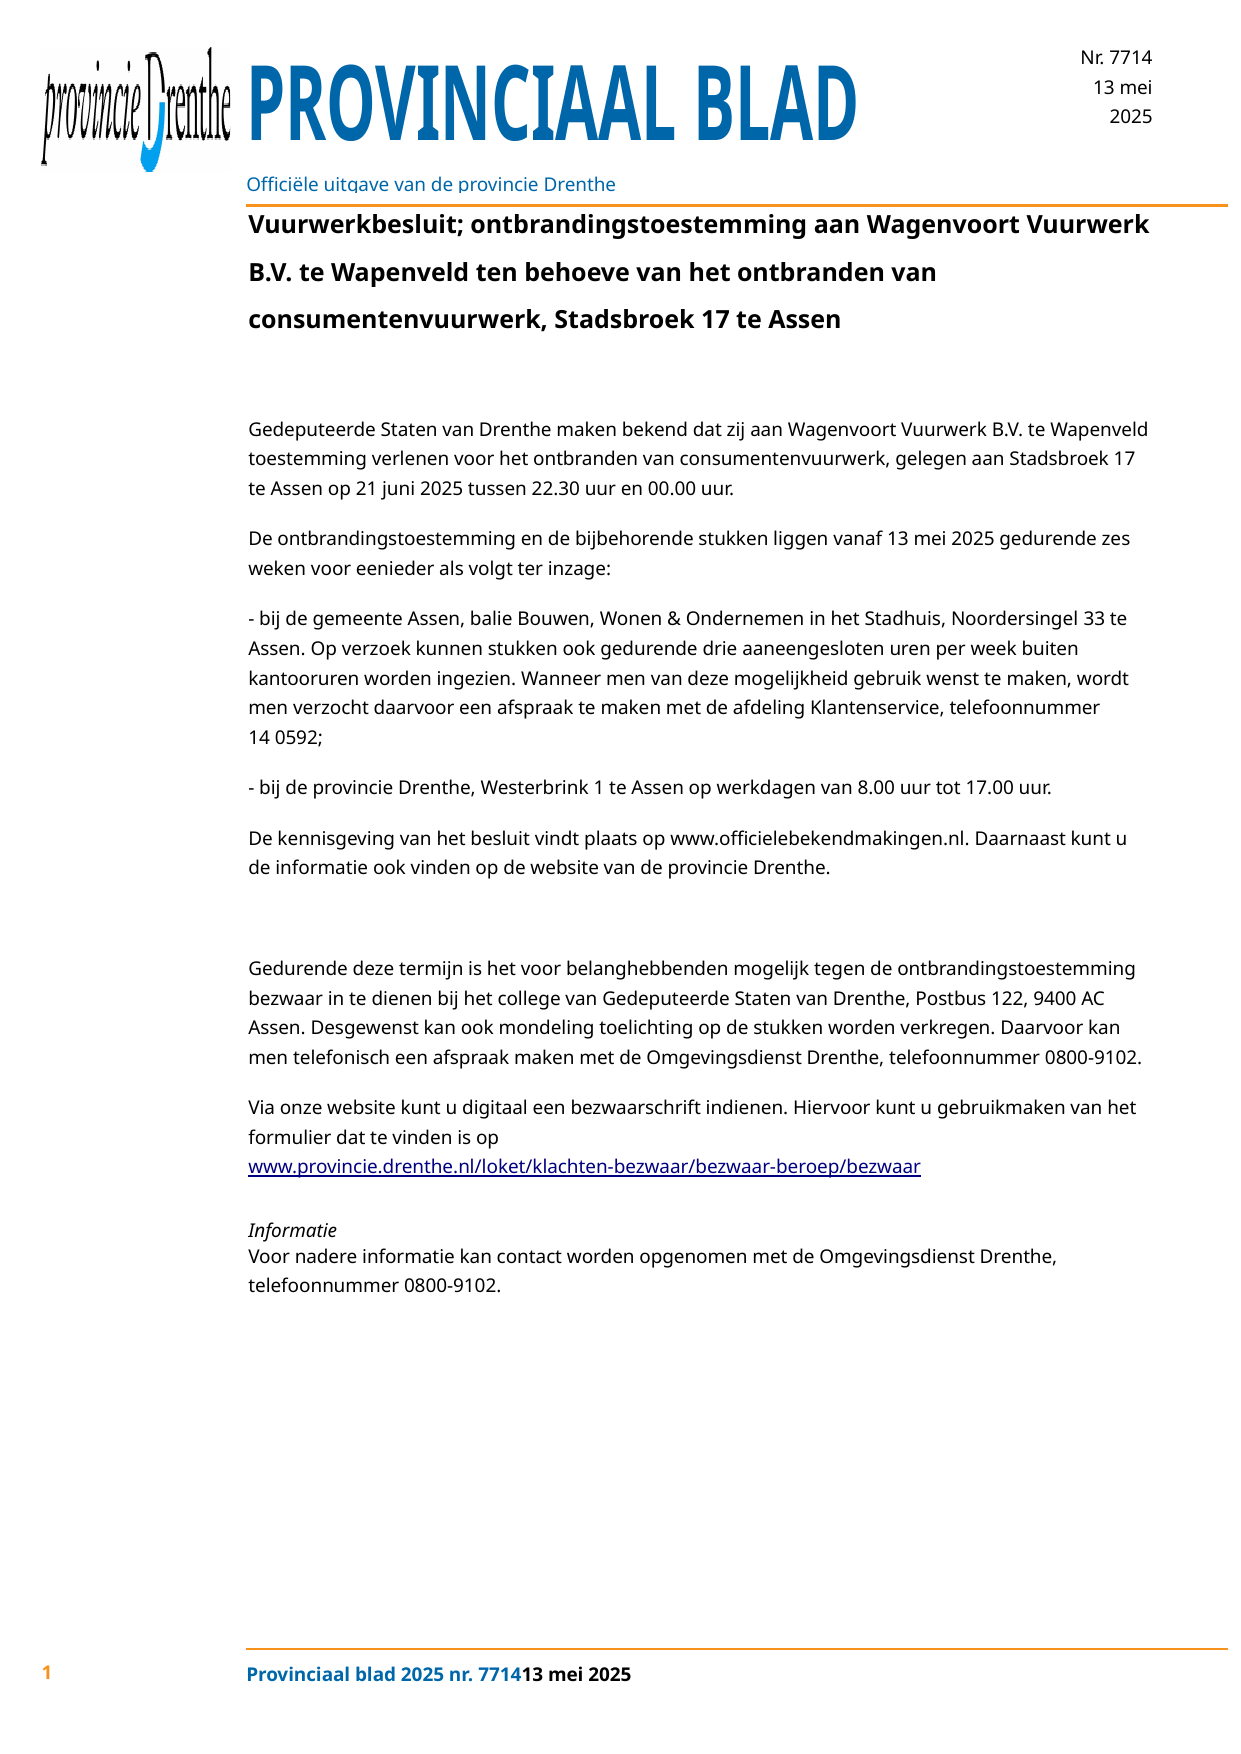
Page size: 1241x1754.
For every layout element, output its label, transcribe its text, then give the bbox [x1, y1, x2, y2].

text De ontbrandingstoestemming en de bijbehorende stukken liggen vanaf 13 mei 2025 gedurende zes weken voor eenieder als volgt ter inzage: [248, 526, 1152, 581]
text Vuurwerkbesluit; ontbrandingstoestemming aan Wagenvoort Vuurwerk B.V. te Wapenveld ten behoeve van het ontbranden van consumentenvuurwerk, Stadsbroek 17 te Assen [248, 207, 1152, 336]
text De kennisgeving van het besluit vindt plaats op www.officielebekendmakingen.nl. Daarnaast kunt u de informatie ook vinden op de website van de provincie Drenthe. [248, 825, 1152, 880]
picture [41, 47, 231, 172]
text Via onze website kunt u digitaal een bezwaarschrift indienen. Hiervoor kunt u gebruikmaken van het formulier dat te vinden is op www.provincie.drenthe.nl/loket/klachten-bezwaar/bezwaar-beroep/bezwaar [248, 1094, 1152, 1179]
text - bij de provincie Drenthe, Westerbrink 1 te Assen op werkdagen van 8.00 uur tot 17.00 uur. [248, 774, 1152, 800]
text Voor nadere informatie kan contact worden opgenomen met de Omgevingsdienst Drenthe, telefoonnummer 0800-9102. [248, 1243, 1152, 1298]
text Informatie [248, 1217, 1152, 1243]
text Gedurende deze termijn is het voor belanghebbenden mogelijk tegen de ontbrandingstoestemming bezwaar in te dienen bij het college van Gedeputeerde Staten van Drenthe, Postbus 122, 9400 AC Assen. Desgewenst kan ook mondeling toelichting op de stukken worden verkregen. Daarvoor kan men telefonisch een afspraak maken met de Omgevingsdienst Drenthe, telefoonnummer 0800-9102. [248, 955, 1152, 1069]
text Gedeputeerde Staten van Drenthe maken bekend dat zij aan Wagenvoort Vuurwerk B.V. te Wapenveld toestemming verlenen voor het ontbranden van consumentenvuurwerk, gelegen aan Stadsbroek 17 te Assen op 21 juni 2025 tussen 22.30 uur en 00.00 uur. [248, 416, 1152, 501]
text - bij de gemeente Assen, balie Bouwen, Wonen & Ondernemen in het Stadhuis, Noordersingel 33 te Assen. Op verzoek kunnen stukken ook gedurende drie aaneengesloten uren per week buiten kantooruren worden ingezien. Wanneer men van deze mogelijkheid gebruik wenst te maken, wordt men verzocht daarvoor een afspraak te maken met de afdeling Klantenservice, telefoonnummer 14 0592; [248, 606, 1152, 749]
